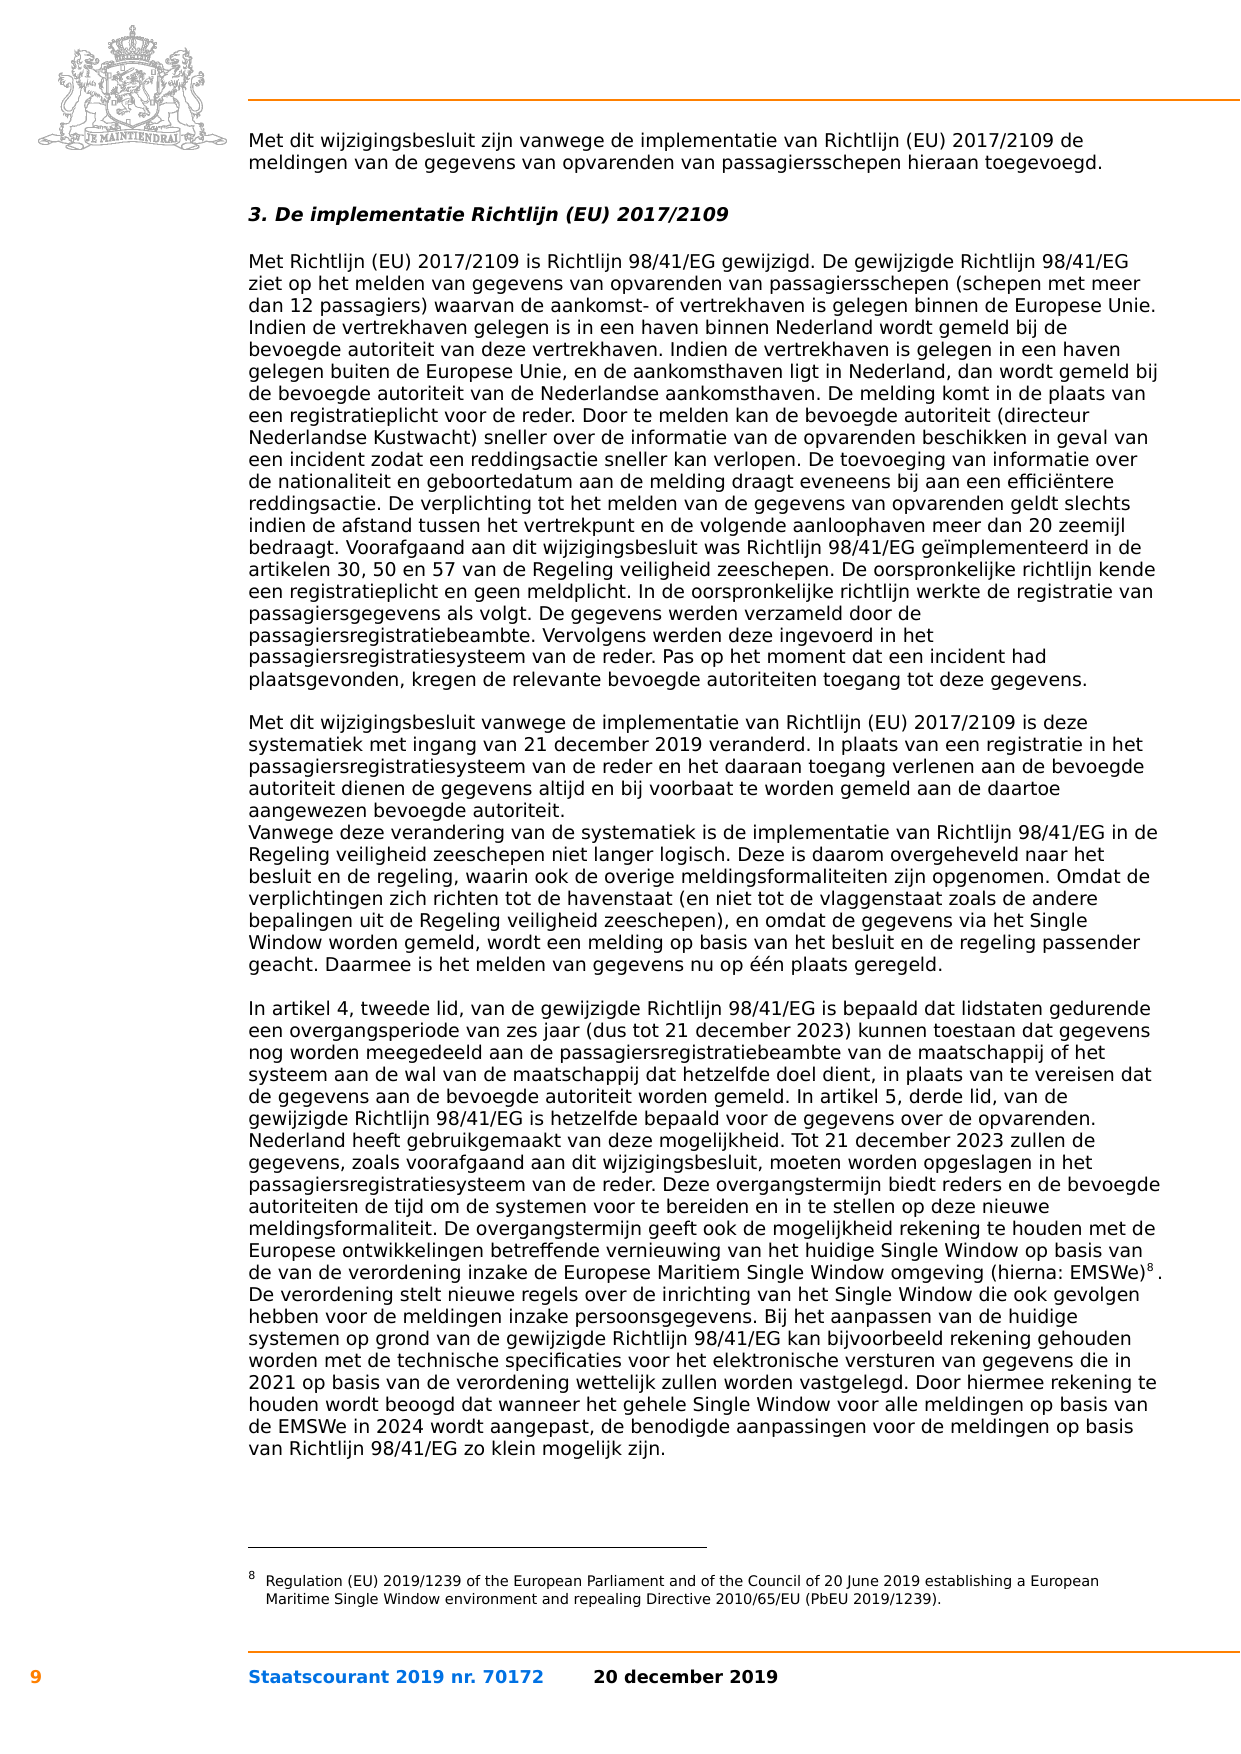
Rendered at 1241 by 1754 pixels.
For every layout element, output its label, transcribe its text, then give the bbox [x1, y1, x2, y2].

text In artikel 4, tweede lid, van de gewijzigde Richtlijn 98/41/EG is bepaald dat lidstaten gedurende een overgangsperiode van zes jaar (dus tot 21 december 2023) kunnen toestaan dat gegevens nog worden meegedeeld aan de passagiersregistratiebeambte van de maatschappij of het systeem aan de wal van de maatschappij dat hetzelfde doel dient, in plaats van te vereisen dat de gegevens aan de bevoegde autoriteit worden gemeld. In artikel 5, derde lid, van de gewijzigde Richtlijn 98/41/EG is hetzelfde bepaald voor de gegevens over de opvarenden. Nederland heeft gebruikgemaakt van deze mogelijkheid. Tot 21 december 2023 zullen de gegevens, zoals voorafgaand aan dit wijzigingsbesluit, moeten worden opgeslagen in het passagiersregistratiesysteem van de reder. Deze overgangstermijn biedt reders en de bevoegde autoriteiten de tijd om de systemen voor te bereiden en in te stellen op deze nieuwe meldingsformaliteit. De overgangstermijn geeft ook de mogelijkheid rekening te houden met de Europese ontwikkelingen betreffende vernieuwing van het huidige Single Window op basis van de van de verordening inzake de Europese Maritiem Single Window omgeving (hierna: EMSWe). De verordening stelt nieuwe regels over de inrichting van het Single Window die ook gevolgen hebben voor de meldingen inzake persoonsgegevens. Bij het aanpassen van de huidige systemen op grond van de gewijzigde Richtlijn 98/41/EG kan bijvoorbeeld rekening gehouden worden met de technische specificaties voor het elektronische versturen van gegevens die in 2021 op basis van de verordening wettelijk zullen worden vastgelegd. Door hiermee rekening te houden wordt beoogd dat wanneer het gehele Single Window voor alle meldingen op basis van de EMSWe in 2024 wordt aangepast, de benodigde aanpassingen voor de meldingen op basis van Richtlijn 98/41/EG zo klein mogelijk zijn. [248, 998, 1163, 1459]
text Vanwege deze verandering van de systematiek is de implementatie van Richtlijn 98/41/EG in de Regeling veiligheid zeeschepen niet langer logisch. Deze is daarom overgeheveld naar het besluit en de regeling, waarin ook de overige meldingsformaliteiten zijn opgenomen. Omdat de verplichtingen zich richten tot de havenstaat (en niet tot de vlaggenstaat zoals de andere bepalingen uit de Regeling veiligheid zeeschepen), en omdat de gegevens via het Single Window worden gemeld, wordt een melding op basis van het besluit en de regeling passender geacht. Daarmee is het melden van gegevens nu op één plaats geregeld. [248, 822, 1163, 976]
text Met dit wijzigingsbesluit zijn vanwege de implementatie van Richtlijn (EU) 2017/2109 de meldingen van de gegevens van opvarenden van passagiersschepen hieraan toegevoegd. [248, 130, 1163, 174]
text Regulation (EU) 2019/1239 of the European Parliament and of the Council of 20 June 2019 establishing a European Maritime Single Window environment and repealing Directive 2010/65/EU (PbEU 2019/1239). [248, 1569, 1163, 1608]
text Met dit wijzigingsbesluit vanwege de implementatie van Richtlijn (EU) 2017/2109 is deze systematiek met ingang van 21 december 2019 veranderd. In plaats van een registratie in het passagiersregistratiesysteem van de reder en het daaraan toegang verlenen aan de bevoegde autoriteit dienen de gegevens altijd en bij voorbaat te worden gemeld aan de daartoe aangewezen bevoegde autoriteit. [248, 712, 1163, 822]
text Met Richtlijn (EU) 2017/2109 is Richtlijn 98/41/EG gewijzigd. De gewijzigde Richtlijn 98/41/EG ziet op het melden van gegevens van opvarenden van passagiersschepen (schepen met meer dan 12 passagiers) waarvan de aankomst- of vertrekhaven is gelegen binnen de Europese Unie. Indien de vertrekhaven gelegen is in een haven binnen Nederland wordt gemeld bij de bevoegde autoriteit van deze vertrekhaven. Indien de vertrekhaven is gelegen in een haven gelegen buiten de Europese Unie, en de aankomsthaven ligt in Nederland, dan wordt gemeld bij de bevoegde autoriteit van de Nederlandse aankomsthaven. De melding komt in de plaats van een registratieplicht voor de reder. Door te melden kan de bevoegde autoriteit (directeur Nederlandse Kustwacht) sneller over de informatie van de opvarenden beschikken in geval van een incident zodat een reddingsactie sneller kan verlopen. De toevoeging van informatie over de nationaliteit en geboortedatum aan de melding draagt eveneens bij aan een efficiëntere reddingsactie. De verplichting tot het melden van de gegevens van opvarenden geldt slechts indien de afstand tussen het vertrekpunt en de volgende aanloophaven meer dan 20 zeemijl bedraagt. Voorafgaand aan dit wijzigingsbesluit was Richtlijn 98/41/EG geïmplementeerd in de artikelen 30, 50 en 57 van de Regeling veiligheid zeeschepen. De oorspronkelijke richtlijn kende een registratieplicht en geen meldplicht. In de oorspronkelijke richtlijn werkte de registratie van passagiersgegevens als volgt. De gegevens werden verzameld door de passagiersregistratiebeambte. Vervolgens werden deze ingevoerd in het passagiersregistratiesysteem van de reder. Pas op het moment dat een incident had plaatsgevonden, kregen de relevante bevoegde autoriteiten toegang tot deze gegevens. [248, 251, 1163, 690]
subtitle 3. De implementatie Richtlijn (EU) 2017/2109 [248, 204, 1163, 226]
picture [38, 25, 227, 150]
